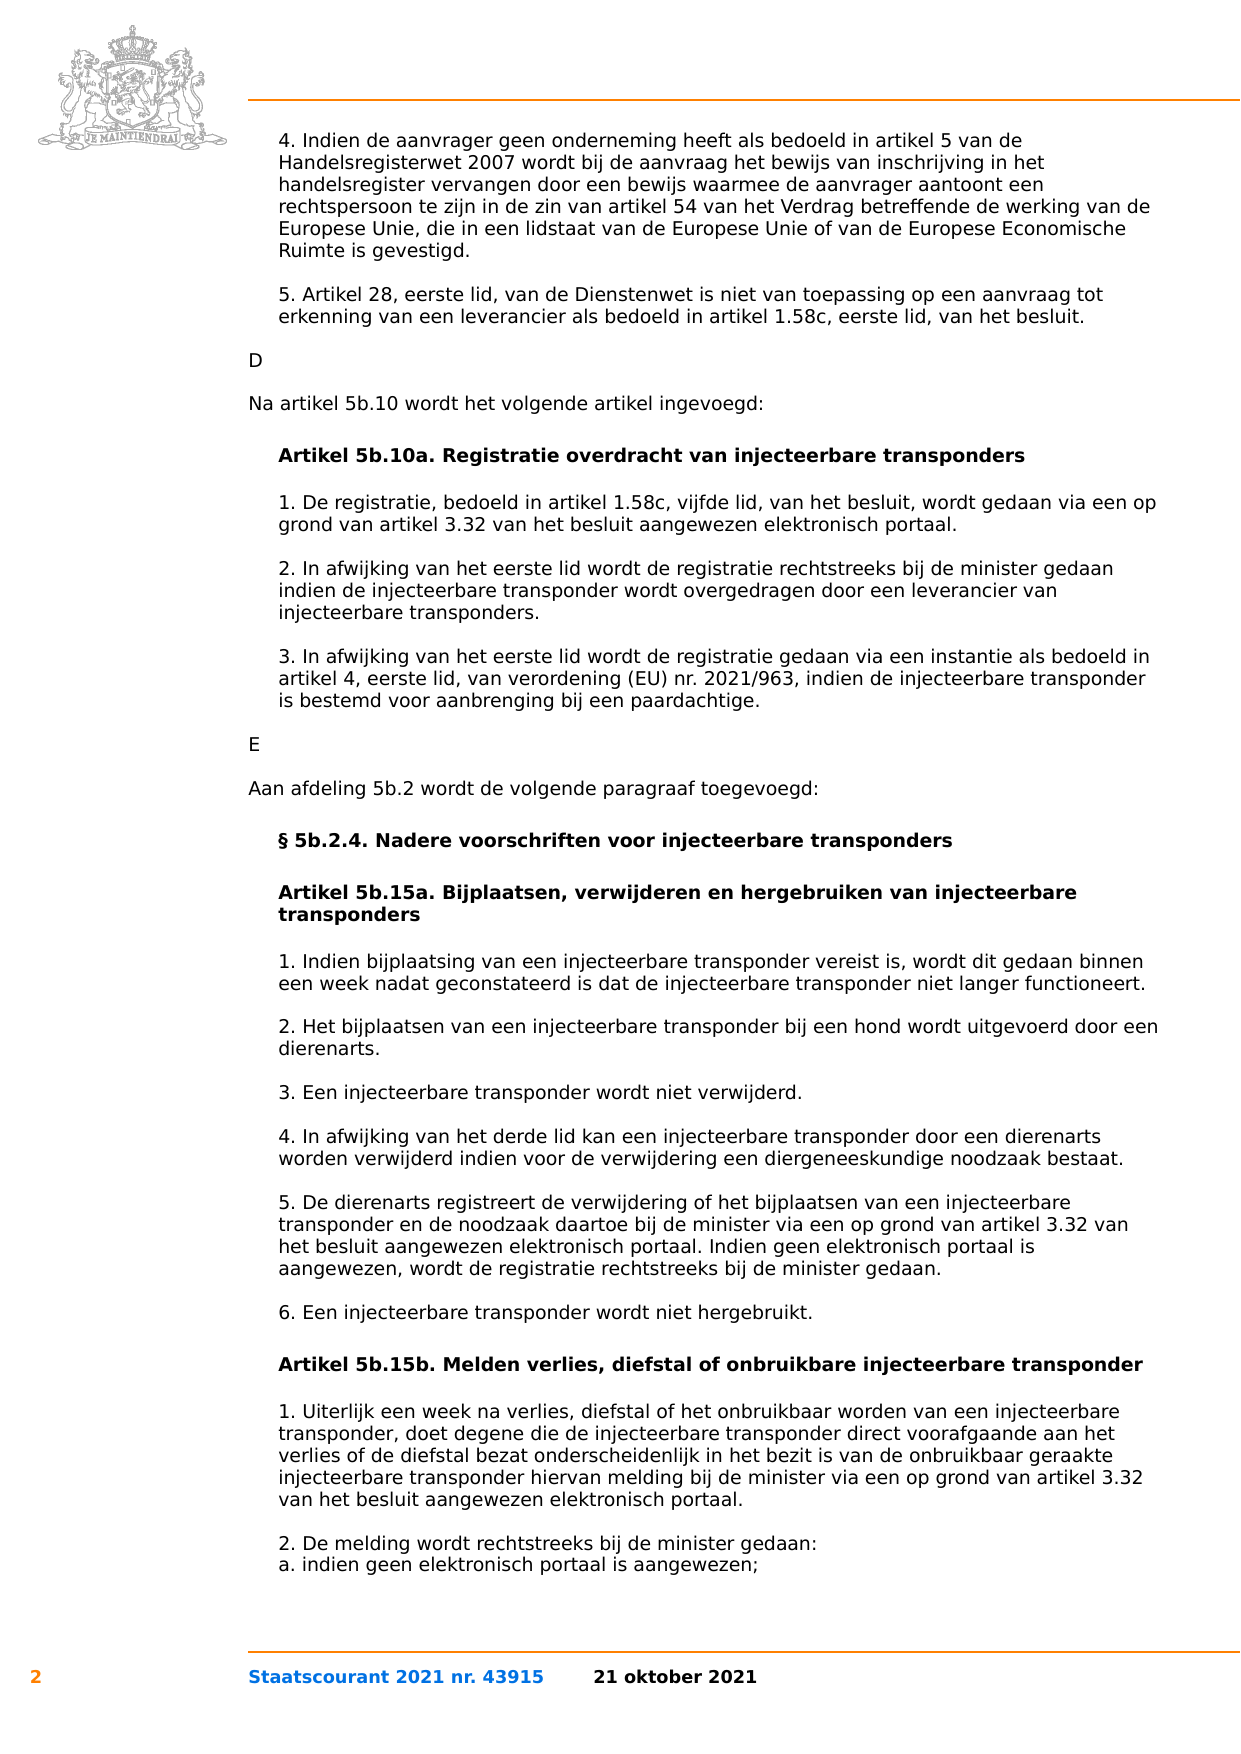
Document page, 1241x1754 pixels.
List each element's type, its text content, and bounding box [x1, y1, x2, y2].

text 3. Een injecteerbare transponder wordt niet verwijderd. [278, 1082, 1163, 1104]
text 4. In afwijking van het derde lid kan een injecteerbare transponder door een dierenarts worden verwijderd indien voor de verwijdering een diergeneeskundige noodzaak bestaat. [278, 1126, 1163, 1170]
picture [38, 25, 227, 150]
subtitle Artikel 5b.10a. Registratie overdracht van injecteerbare transponders [278, 445, 1163, 467]
subtitle § 5b.2.4. Nadere voorschriften voor injecteerbare transponders [278, 829, 1163, 852]
text a. indien geen elektronisch portaal is aangewezen; [278, 1554, 1163, 1576]
subtitle Artikel 5b.15a. Bijplaatsen, verwijderen en hergebruiken van injecteerbare transponders [278, 882, 1163, 926]
text 2. Het bijplaatsen van een injecteerbare transponder bij een hond wordt uitgevoerd door een dierenarts. [278, 1016, 1163, 1060]
text 1. Indien bijplaatsing van een injecteerbare transponder vereist is, wordt dit gedaan binnen een week nadat geconstateerd is dat de injecteerbare transponder niet langer functioneert. [278, 951, 1163, 994]
text 4. Indien de aanvrager geen onderneming heeft als bedoeld in artikel 5 van de Handelsregisterwet 2007 wordt bij de aanvraag het bewijs van inschrijving in het handelsregister vervangen door een bewijs waarmee de aanvrager aantoont een rechtspersoon te zijn in de zin van artikel 54 van het Verdrag betreffende de werking van de Europese Unie, die in een lidstaat van de Europese Unie of van de Europese Economische Ruimte is gevestigd. [278, 130, 1163, 262]
text 1. Uiterlijk een week na verlies, diefstal of het onbruikbaar worden van een injecteerbare transponder, doet degene die de injecteerbare transponder direct voorafgaande aan het verlies of de diefstal bezat onderscheidenlijk in het bezit is van de onbruikbaar geraakte injecteerbare transponder hiervan melding bij de minister via een op grond van artikel 3.32 van het besluit aangewezen elektronisch portaal. [278, 1401, 1163, 1511]
text 5. De dierenarts registreert de verwijdering of het bijplaatsen van een injecteerbare transponder en de noodzaak daartoe bij de minister via een op grond van artikel 3.32 van het besluit aangewezen elektronisch portaal. Indien geen elektronisch portaal is aangewezen, wordt de registratie rechtstreeks bij de minister gedaan. [278, 1192, 1163, 1280]
text 2. In afwijking van het eerste lid wordt de registratie rechtstreeks bij de minister gedaan indien de injecteerbare transponder wordt overgedragen door een leverancier van injecteerbare transponders. [278, 558, 1163, 624]
text 6. Een injecteerbare transponder wordt niet hergebruikt. [278, 1302, 1163, 1324]
text 5. Artikel 28, eerste lid, van de Dienstenwet is niet van toepassing op een aanvraag tot erkenning van een leverancier als bedoeld in artikel 1.58c, eerste lid, van het besluit. [278, 284, 1163, 328]
subtitle Artikel 5b.15b. Melden verlies, diefstal of onbruikbare injecteerbare transponder [278, 1354, 1163, 1376]
text Na artikel 5b.10 wordt het volgende artikel ingevoegd: [248, 393, 1163, 415]
text 1. De registratie, bedoeld in artikel 1.58c, vijfde lid, van het besluit, wordt gedaan via een op grond van artikel 3.32 van het besluit aangewezen elektronisch portaal. [278, 492, 1163, 536]
text D [248, 349, 1163, 371]
text 2. De melding wordt rechtstreeks bij de minister gedaan: [278, 1532, 1163, 1554]
text 3. In afwijking van het eerste lid wordt de registratie gedaan via een instantie als bedoeld in artikel 4, eerste lid, van verordening (EU) nr. 2021/963, indien de injecteerbare transponder is bestemd voor aanbrenging bij een paardachtige. [278, 646, 1163, 712]
text E [248, 734, 1163, 756]
text Aan afdeling 5b.2 wordt de volgende paragraaf toegevoegd: [248, 778, 1163, 799]
